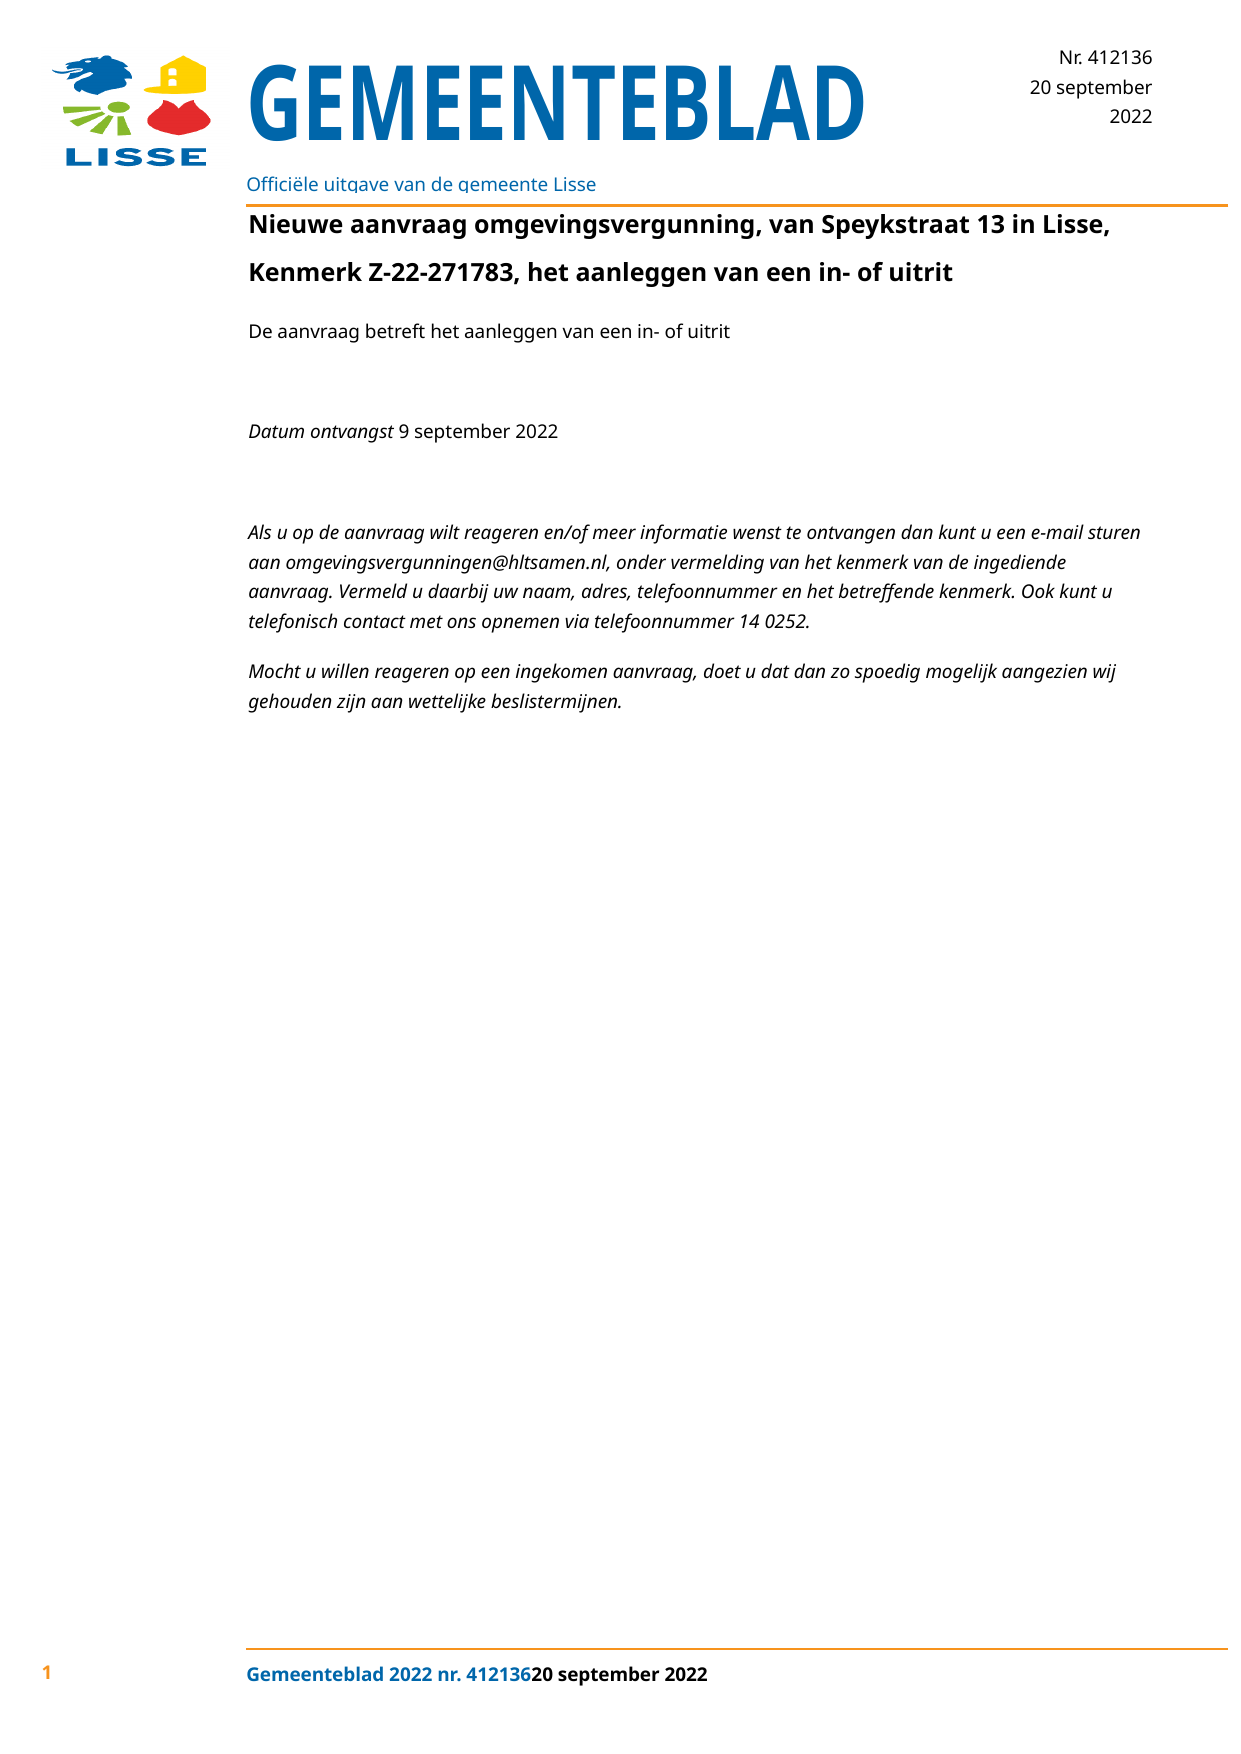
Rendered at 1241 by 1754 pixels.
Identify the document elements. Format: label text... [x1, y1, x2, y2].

picture [41, 47, 231, 172]
text Mocht u willen reageren op een ingekomen aanvraag, doet u dat dan zo spoedig mogelijk aangezien wij gehouden zijn aan wettelijke beslistermijnen. [248, 659, 1152, 714]
text De aanvraag betreft het aanleggen van een in- of uitrit [248, 318, 1152, 344]
text Nieuwe aanvraag omgevingsvergunning, van Speykstraat 13 in Lisse, Kenmerk Z-22-271783, het aanleggen van een in- of uitrit [248, 207, 1152, 288]
text Als u op de aanvraag wilt reageren en/of meer informatie wenst te ontvangen dan kunt u een e-mail sturen aan omgevingsvergunningen@hltsamen.nl, onder vermelding van het kenmerk van de ingediende aanvraag. Vermeld u daarbij uw naam, adres, telefoonnummer en het betreffende kenmerk. Ook kunt u telefonisch contact met ons opnemen via telefoonnummer 14 0252. [248, 519, 1152, 634]
text Datum ontvangst 9 september 2022 [248, 419, 1152, 444]
